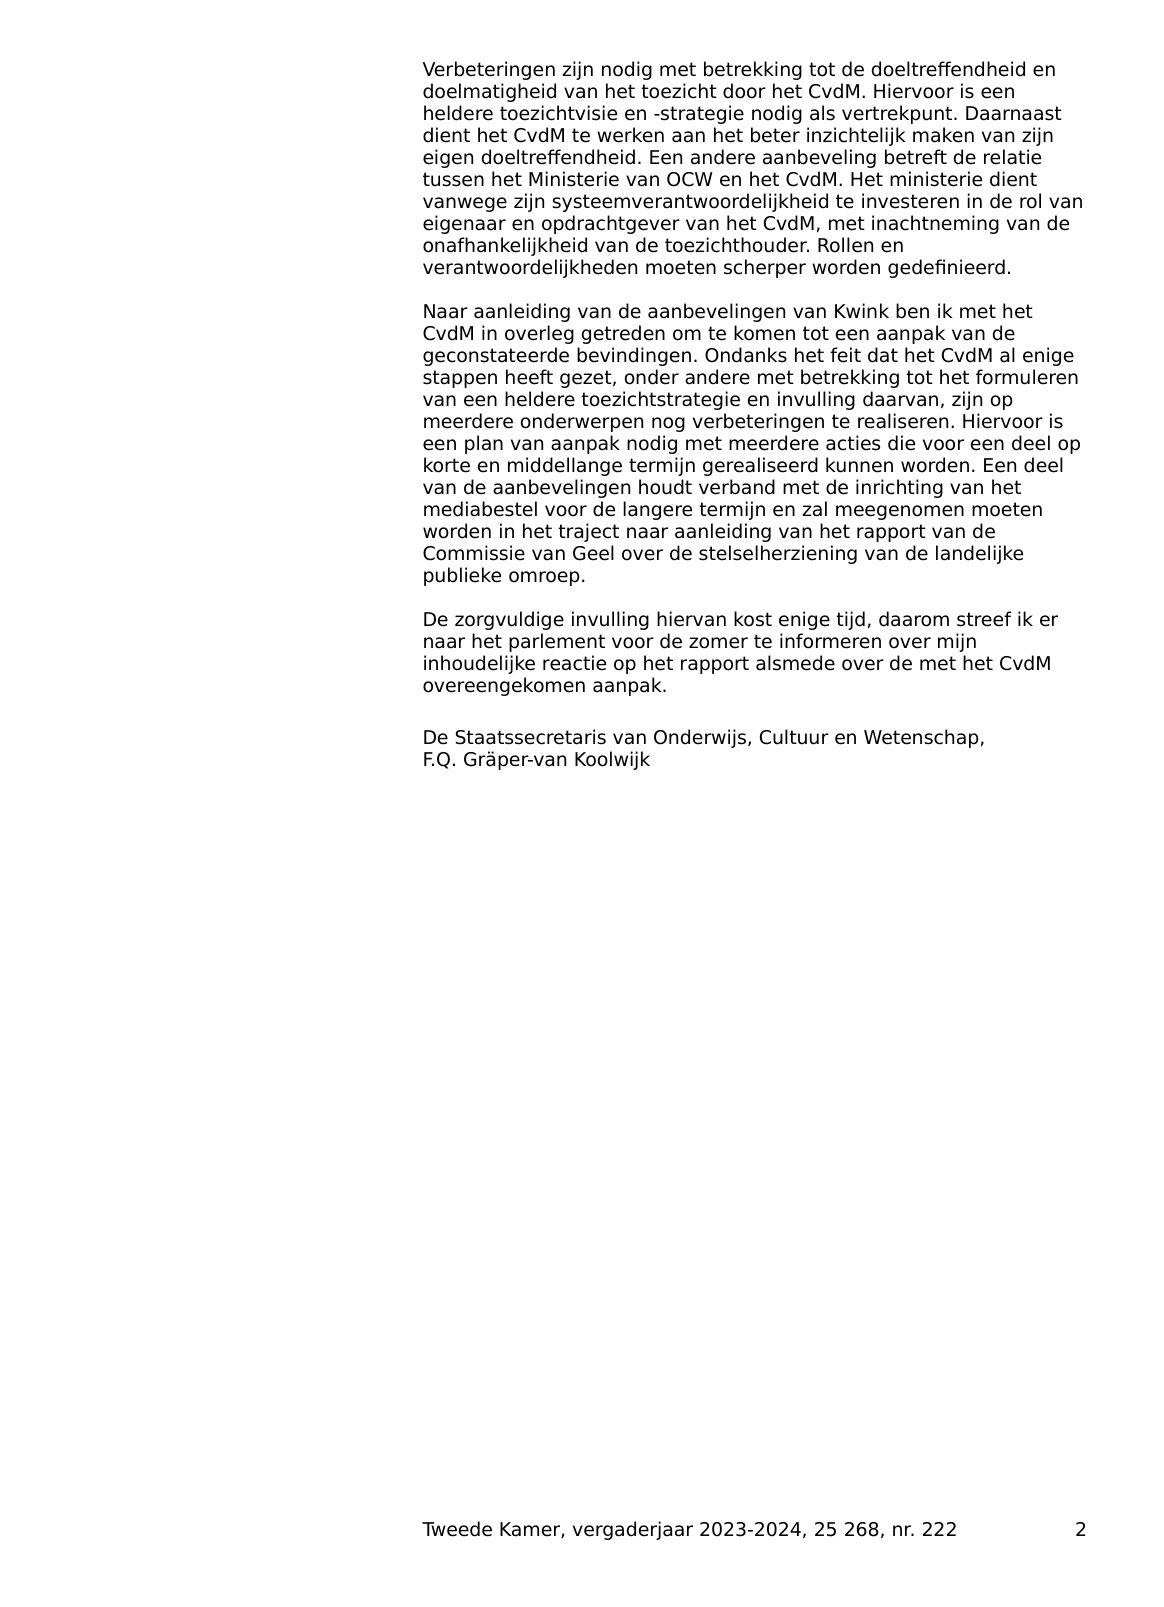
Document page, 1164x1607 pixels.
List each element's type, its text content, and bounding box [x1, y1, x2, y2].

text De zorgvuldige invulling hiervan kost enige tijd, daarom streef ik er naar het parlement voor de zomer te informeren over mijn inhoudelijke reactie op het rapport alsmede over de met het CvdM overeengekomen aanpak. [422, 609, 1087, 697]
text De Staatssecretaris van Onderwijs, Cultuur en Wetenschap, F.Q. Gräper-van Koolwijk [422, 727, 1087, 771]
text Verbeteringen zijn nodig met betrekking tot de doeltreffendheid en doelmatigheid van het toezicht door het CvdM. Hiervoor is een heldere toezichtvisie en -strategie nodig als vertrekpunt. Daarnaast dient het CvdM te werken aan het beter inzichtelijk maken van zijn eigen doeltreffendheid. Een andere aanbeveling betreft de relatie tussen het Ministerie van OCW en het CvdM. Het ministerie dient vanwege zijn systeemverantwoordelijkheid te investeren in de rol van eigenaar en opdrachtgever van het CvdM, met inachtneming van de onafhankelijkheid van de toezichthouder. Rollen en verantwoordelijkheden moeten scherper worden gedefinieerd. [422, 59, 1087, 279]
text Naar aanleiding van de aanbevelingen van Kwink ben ik met het CvdM in overleg getreden om te komen tot een aanpak van de geconstateerde bevindingen. Ondanks het feit dat het CvdM al enige stappen heeft gezet, onder andere met betrekking tot het formuleren van een heldere toezichtstrategie en invulling daarvan, zijn op meerdere onderwerpen nog verbeteringen te realiseren. Hiervoor is een plan van aanpak nodig met meerdere acties die voor een deel op korte en middellange termijn gerealiseerd kunnen worden. Een deel van de aanbevelingen houdt verband met de inrichting van het mediabestel voor de langere termijn en zal meegenomen moeten worden in het traject naar aanleiding van het rapport van de Commissie van Geel over de stelselherziening van de landelijke publieke omroep. [422, 301, 1087, 587]
